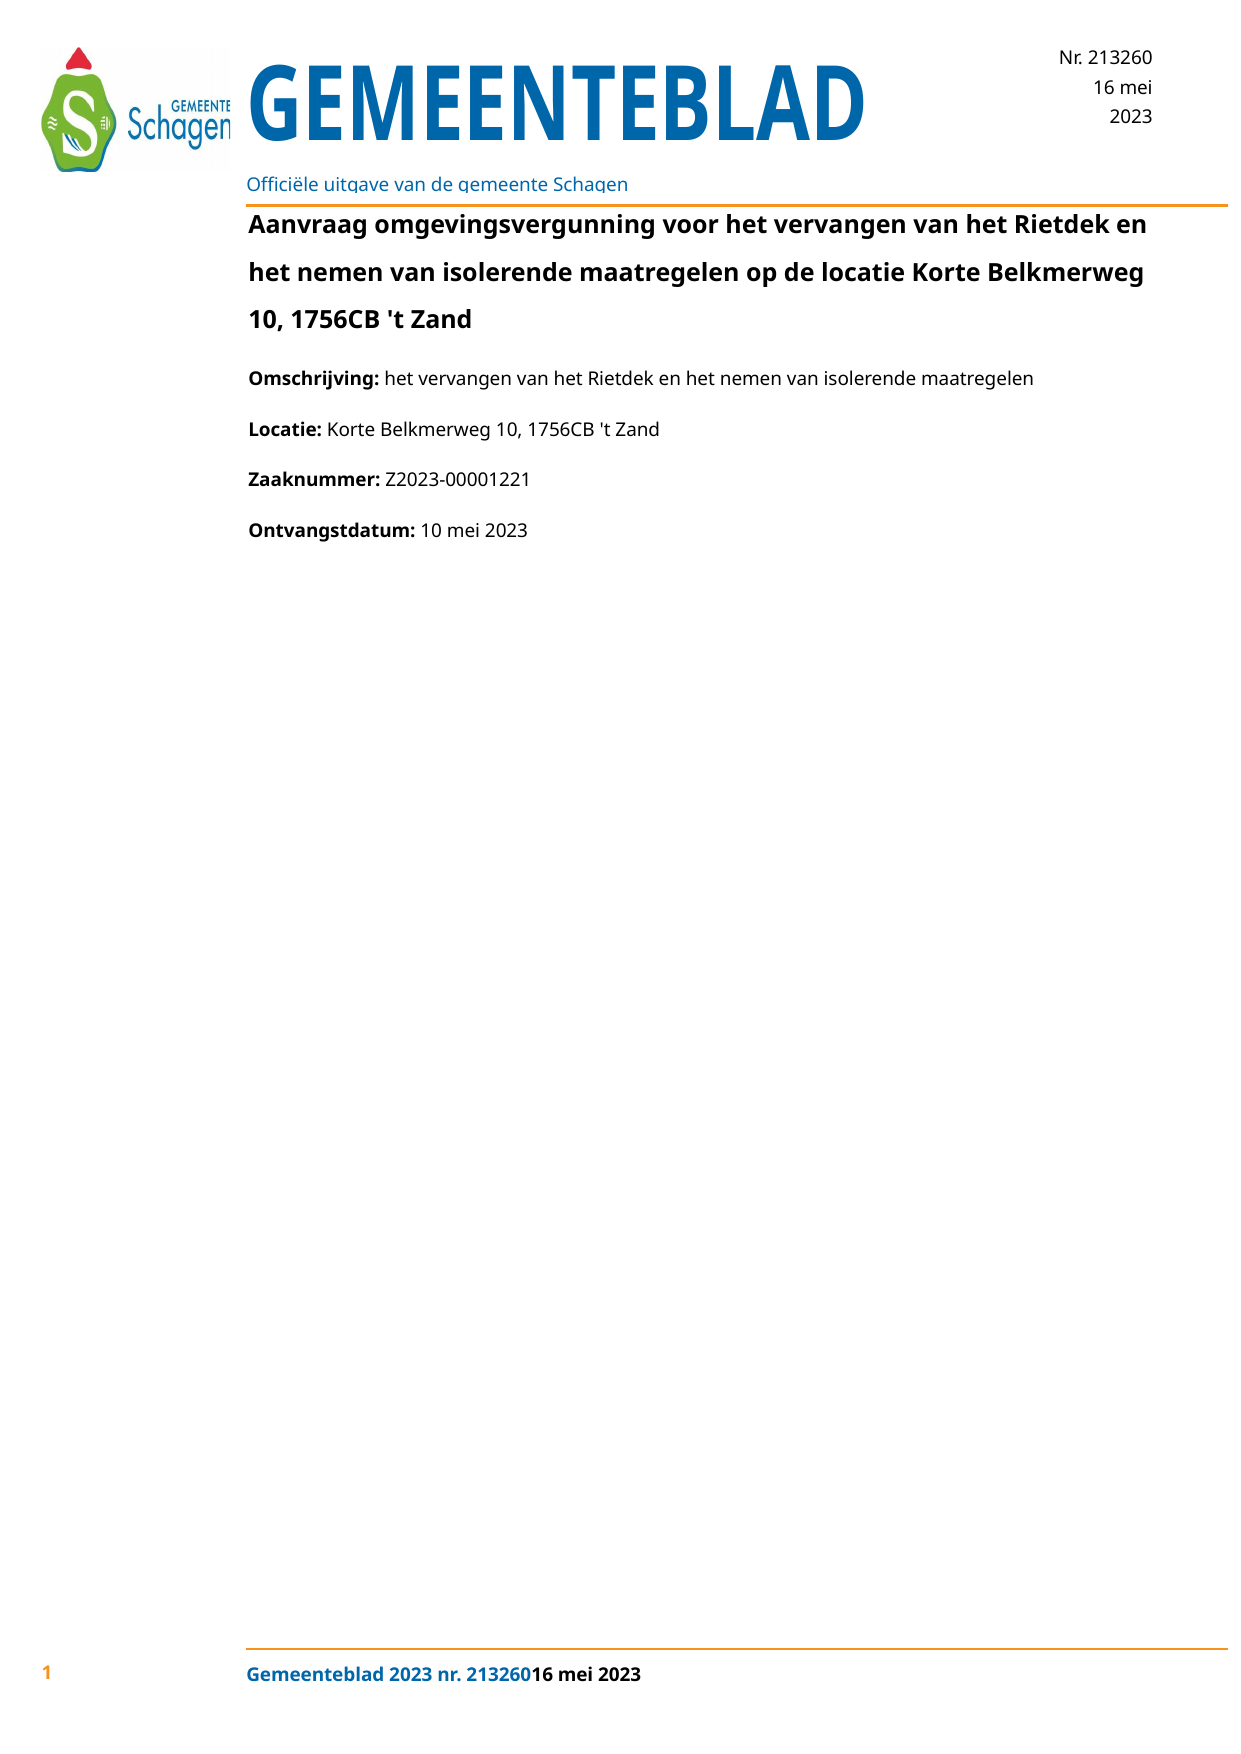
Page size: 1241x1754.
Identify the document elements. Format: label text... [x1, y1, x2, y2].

text Zaaknummer: Z2023-00001221 [248, 466, 1152, 492]
text Omschrijving: het vervangen van het Rietdek en het nemen van isolerende maatregelen [248, 366, 1152, 391]
text Ontvangstdatum: 10 mei 2023 [248, 517, 1152, 542]
text Locatie: Korte Belkmerweg 10, 1756CB 't Zand [248, 416, 1152, 442]
text Aanvraag omgevingsvergunning voor het vervangen van het Rietdek en het nemen van isolerende maatregelen op de locatie Korte Belkmerweg 10, 1756CB 't Zand [248, 207, 1152, 336]
picture [41, 47, 231, 172]
